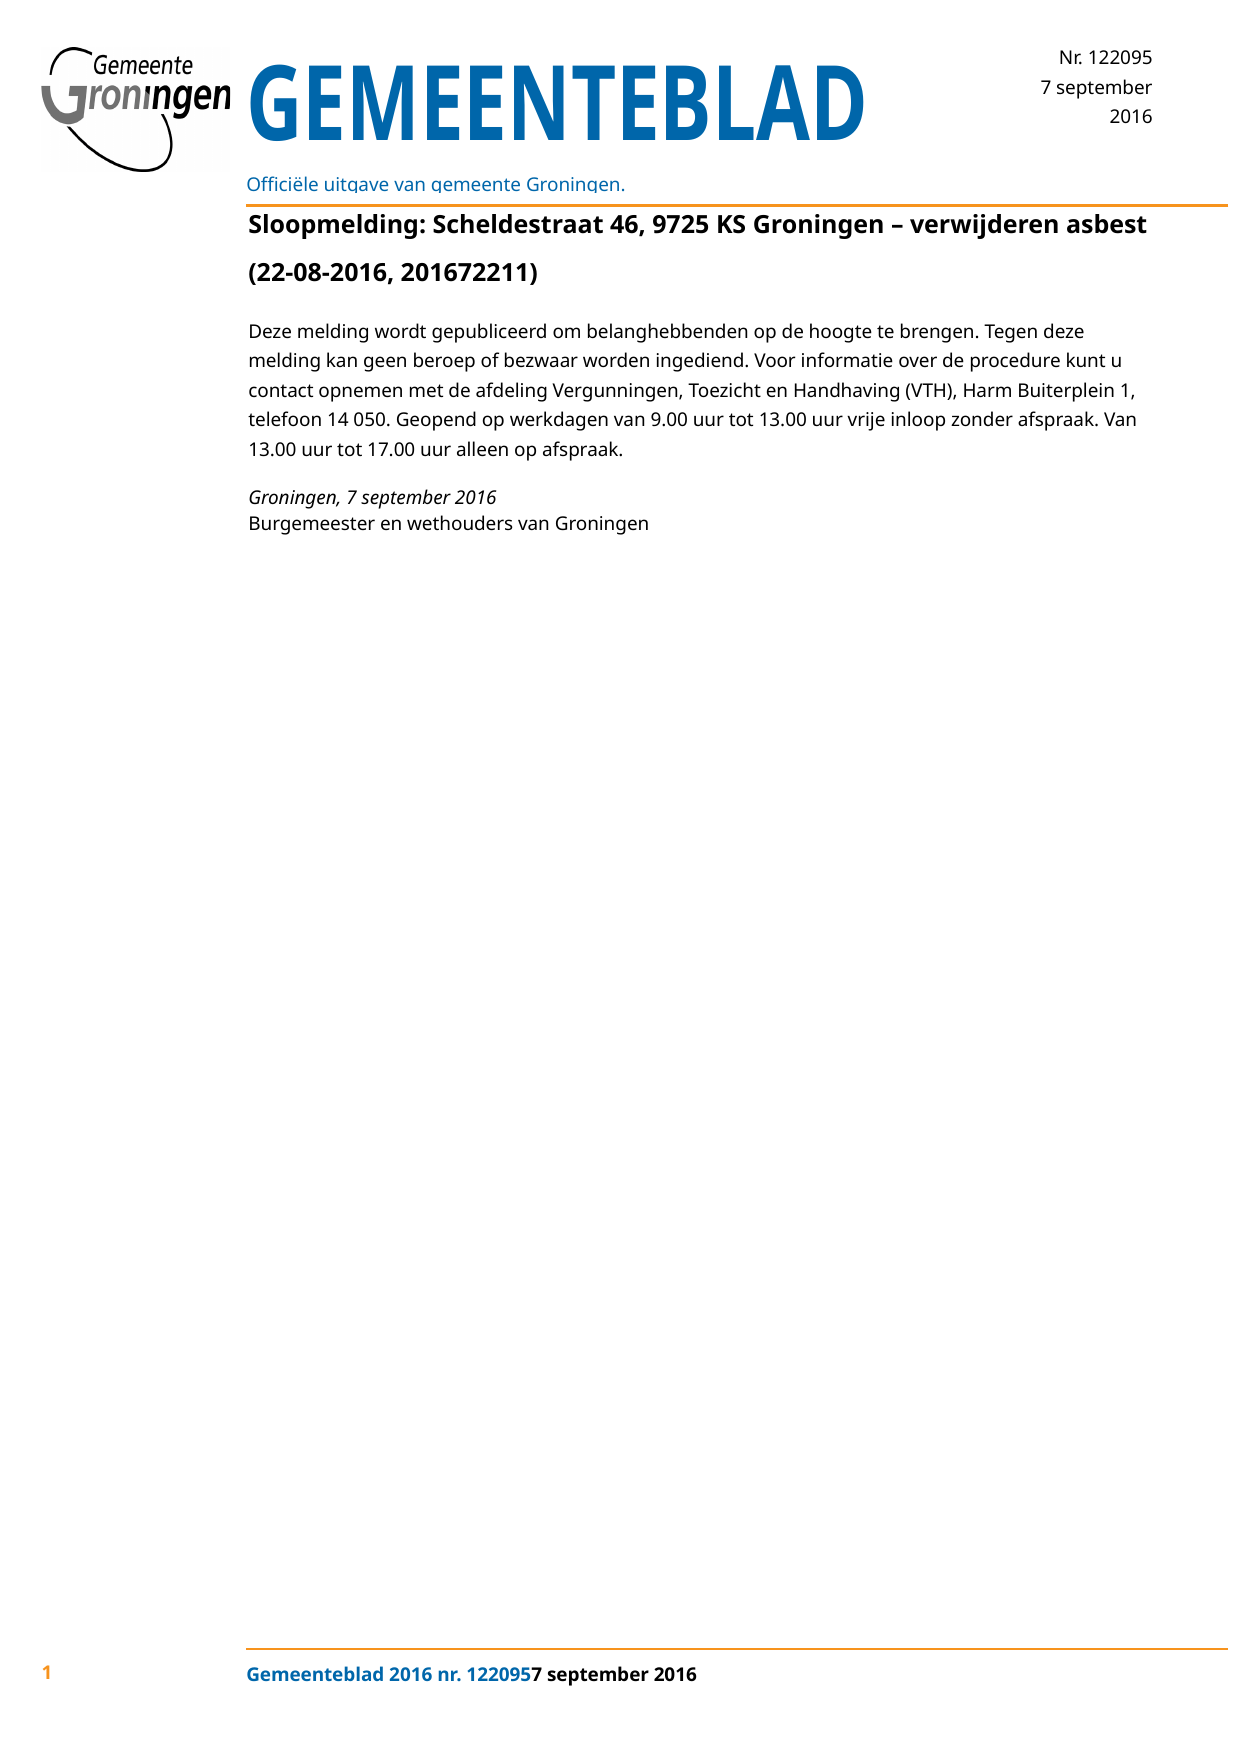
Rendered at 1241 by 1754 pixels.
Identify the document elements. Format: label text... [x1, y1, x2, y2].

text Burgemeester en wethouders van Groningen [248, 510, 1152, 536]
text Groningen, 7 september 2016 [248, 484, 1152, 510]
text Deze melding wordt gepubliceerd om belanghebbenden op de hoogte te brengen. Tegen deze melding kan geen beroep of bezwaar worden ingediend. Voor informatie over de procedure kunt u contact opnemen met de afdeling Vergunningen, Toezicht en Handhaving (VTH), Harm Buiterplein 1, telefoon 14 050. Geopend op werkdagen van 9.00 uur tot 13.00 uur vrije inloop zonder afspraak. Van 13.00 uur tot 17.00 uur alleen op afspraak. [248, 318, 1152, 462]
picture [41, 47, 231, 172]
text Sloopmelding: Scheldestraat 46, 9725 KS Groningen – verwijderen asbest (22-08-2016, 201672211) [248, 207, 1152, 288]
